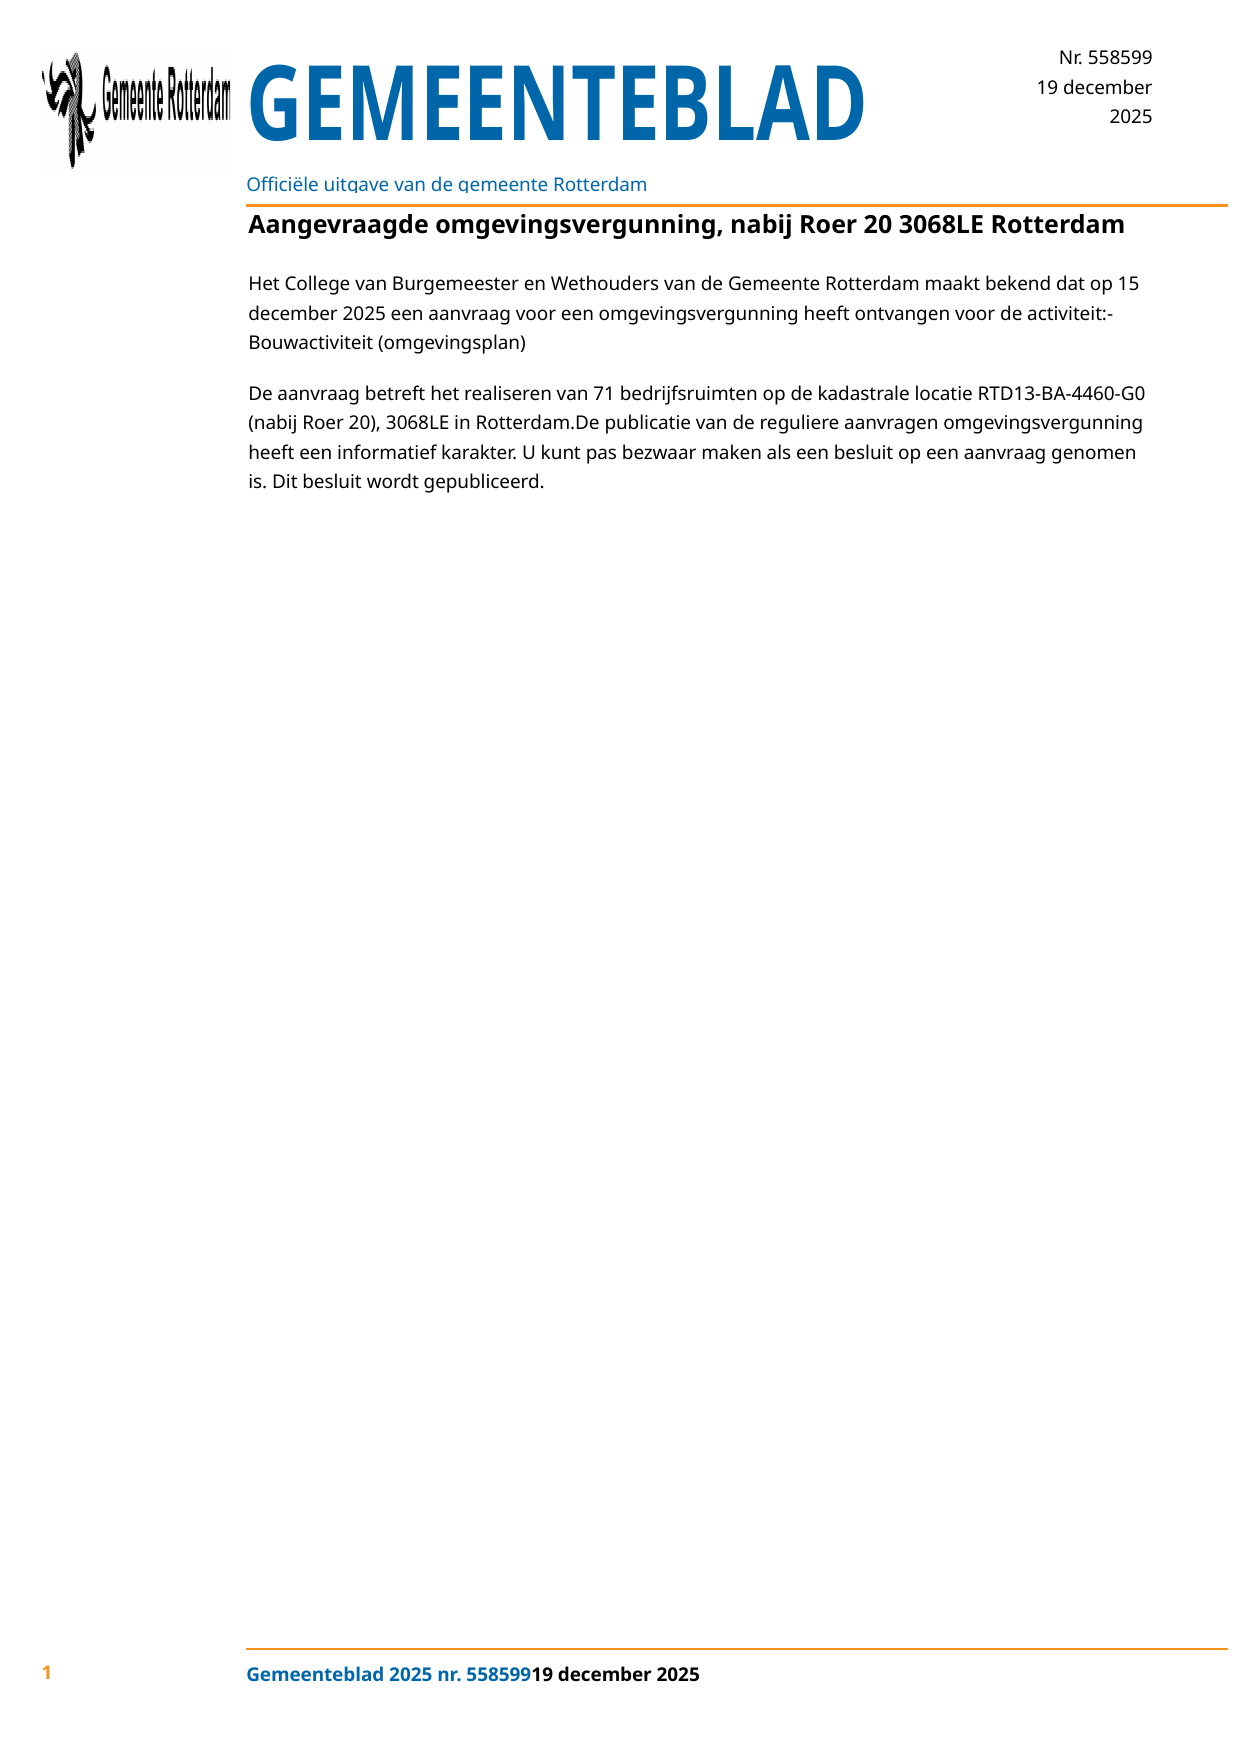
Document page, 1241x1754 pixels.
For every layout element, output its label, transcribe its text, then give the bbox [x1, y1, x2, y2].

text Het College van Burgemeester en Wethouders van de Gemeente Rotterdam maakt bekend dat op 15 december 2025 een aanvraag voor een omgevingsvergunning heeft ontvangen voor de activiteit:- Bouwactiviteit (omgevingsplan) [248, 270, 1152, 355]
text De aanvraag betreft het realiseren van 71 bedrijfsruimten op de kadastrale locatie RTD13-BA-4460-G0 (nabij Roer 20), 3068LE in Rotterdam.De publicatie van de reguliere aanvragen omgevingsvergunning heeft een informatief karakter. U kunt pas bezwaar maken als een besluit op een aanvraag genomen is. Dit besluit wordt gepubliceerd. [248, 380, 1152, 494]
picture [41, 47, 231, 172]
text Aangevraagde omgevingsvergunning, nabij Roer 20 3068LE Rotterdam [248, 207, 1152, 241]
